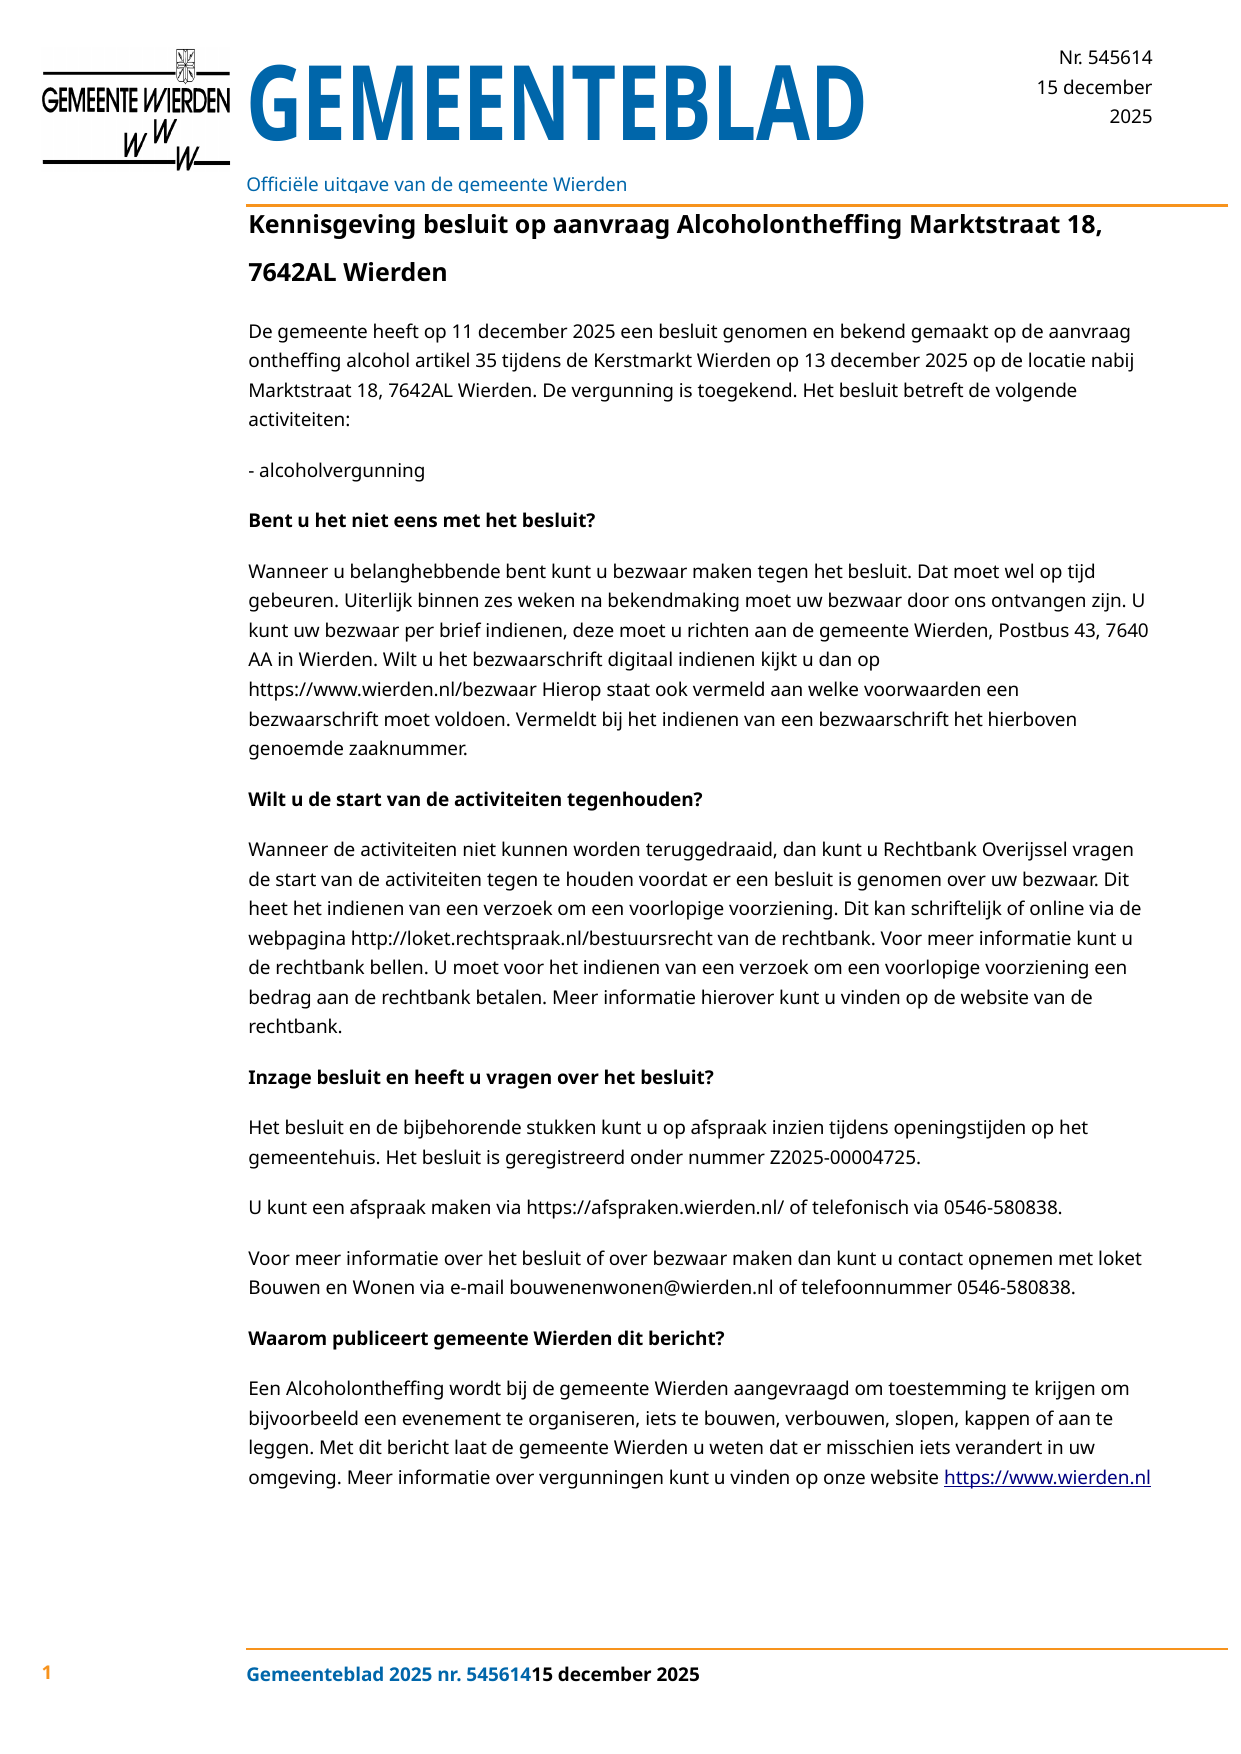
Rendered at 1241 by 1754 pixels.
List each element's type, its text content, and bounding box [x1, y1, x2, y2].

text Waarom publiceert gemeente Wierden dit bericht? [248, 1325, 1152, 1351]
text - alcoholvergunning [248, 457, 1152, 483]
picture [41, 47, 231, 172]
text De gemeente heeft op 11 december 2025 een besluit genomen en bekend gemaakt op de aanvraag ontheffing alcohol artikel 35 tijdens de Kerstmarkt Wierden op 13 december 2025 op de locatie nabij Marktstraat 18, 7642AL Wierden. De vergunning is toegekend. Het besluit betreft de volgende activiteiten: [248, 318, 1152, 432]
text Kennisgeving besluit op aanvraag Alcoholontheffing Marktstraat 18, 7642AL Wierden [248, 207, 1152, 288]
text Een Alcoholontheffing wordt bij de gemeente Wierden aangevraagd om toestemming te krijgen om bijvoorbeeld een evenement te organiseren, iets te bouwen, verbouwen, slopen, kappen of aan te leggen. Met dit bericht laat de gemeente Wierden u weten dat er misschien iets verandert in uw omgeving. Meer informatie over vergunningen kunt u vinden op onze website https://www.wierden.nl [248, 1375, 1152, 1490]
text U kunt een afspraak maken via https://afspraken.wierden.nl/ of telefonisch via 0546-580838. [248, 1194, 1152, 1220]
text Wanneer u belanghebbende bent kunt u bezwaar maken tegen het besluit. Dat moet wel op tijd gebeuren. Uiterlijk binnen zes weken na bekendmaking moet uw bezwaar door ons ontvangen zijn. U kunt uw bezwaar per brief indienen, deze moet u richten aan de gemeente Wierden, Postbus 43, 7640 AA in Wierden. Wilt u het bezwaarschrift digitaal indienen kijkt u dan op https://www.wierden.nl/bezwaar Hierop staat ook vermeld aan welke voorwaarden een bezwaarschrift moet voldoen. Vermeldt bij het indienen van een bezwaarschrift het hierboven genoemde zaaknummer. [248, 558, 1152, 761]
text Het besluit en de bijbehorende stukken kunt u op afspraak inzien tijdens openingstijden op het gemeentehuis. Het besluit is geregistreerd onder nummer Z2025-00004725. [248, 1114, 1152, 1170]
text Wanneer de activiteiten niet kunnen worden teruggedraaid, dan kunt u Rechtbank Overijssel vragen de start van de activiteiten tegen te houden voordat er een besluit is genomen over uw bezwaar. Dit heet het indienen van een verzoek om een voorlopige voorziening. Dit kan schriftelijk of online via de webpagina http://loket.rechtspraak.nl/bestuursrecht van de rechtbank. Voor meer informatie kunt u de rechtbank bellen. U moet voor het indienen van een verzoek om een voorlopige voorziening een bedrag aan de rechtbank betalen. Meer informatie hierover kunt u vinden op de website van de rechtbank. [248, 836, 1152, 1039]
text Voor meer informatie over het besluit of over bezwaar maken dan kunt u contact opnemen met loket Bouwen en Wonen via e-mail bouwenenwonen@wierden.nl of telefoonnummer 0546-580838. [248, 1245, 1152, 1300]
text Inzage besluit en heeft u vragen over het besluit? [248, 1064, 1152, 1090]
text Bent u het niet eens met het besluit? [248, 507, 1152, 533]
text Wilt u de start van de activiteiten tegenhouden? [248, 786, 1152, 812]
